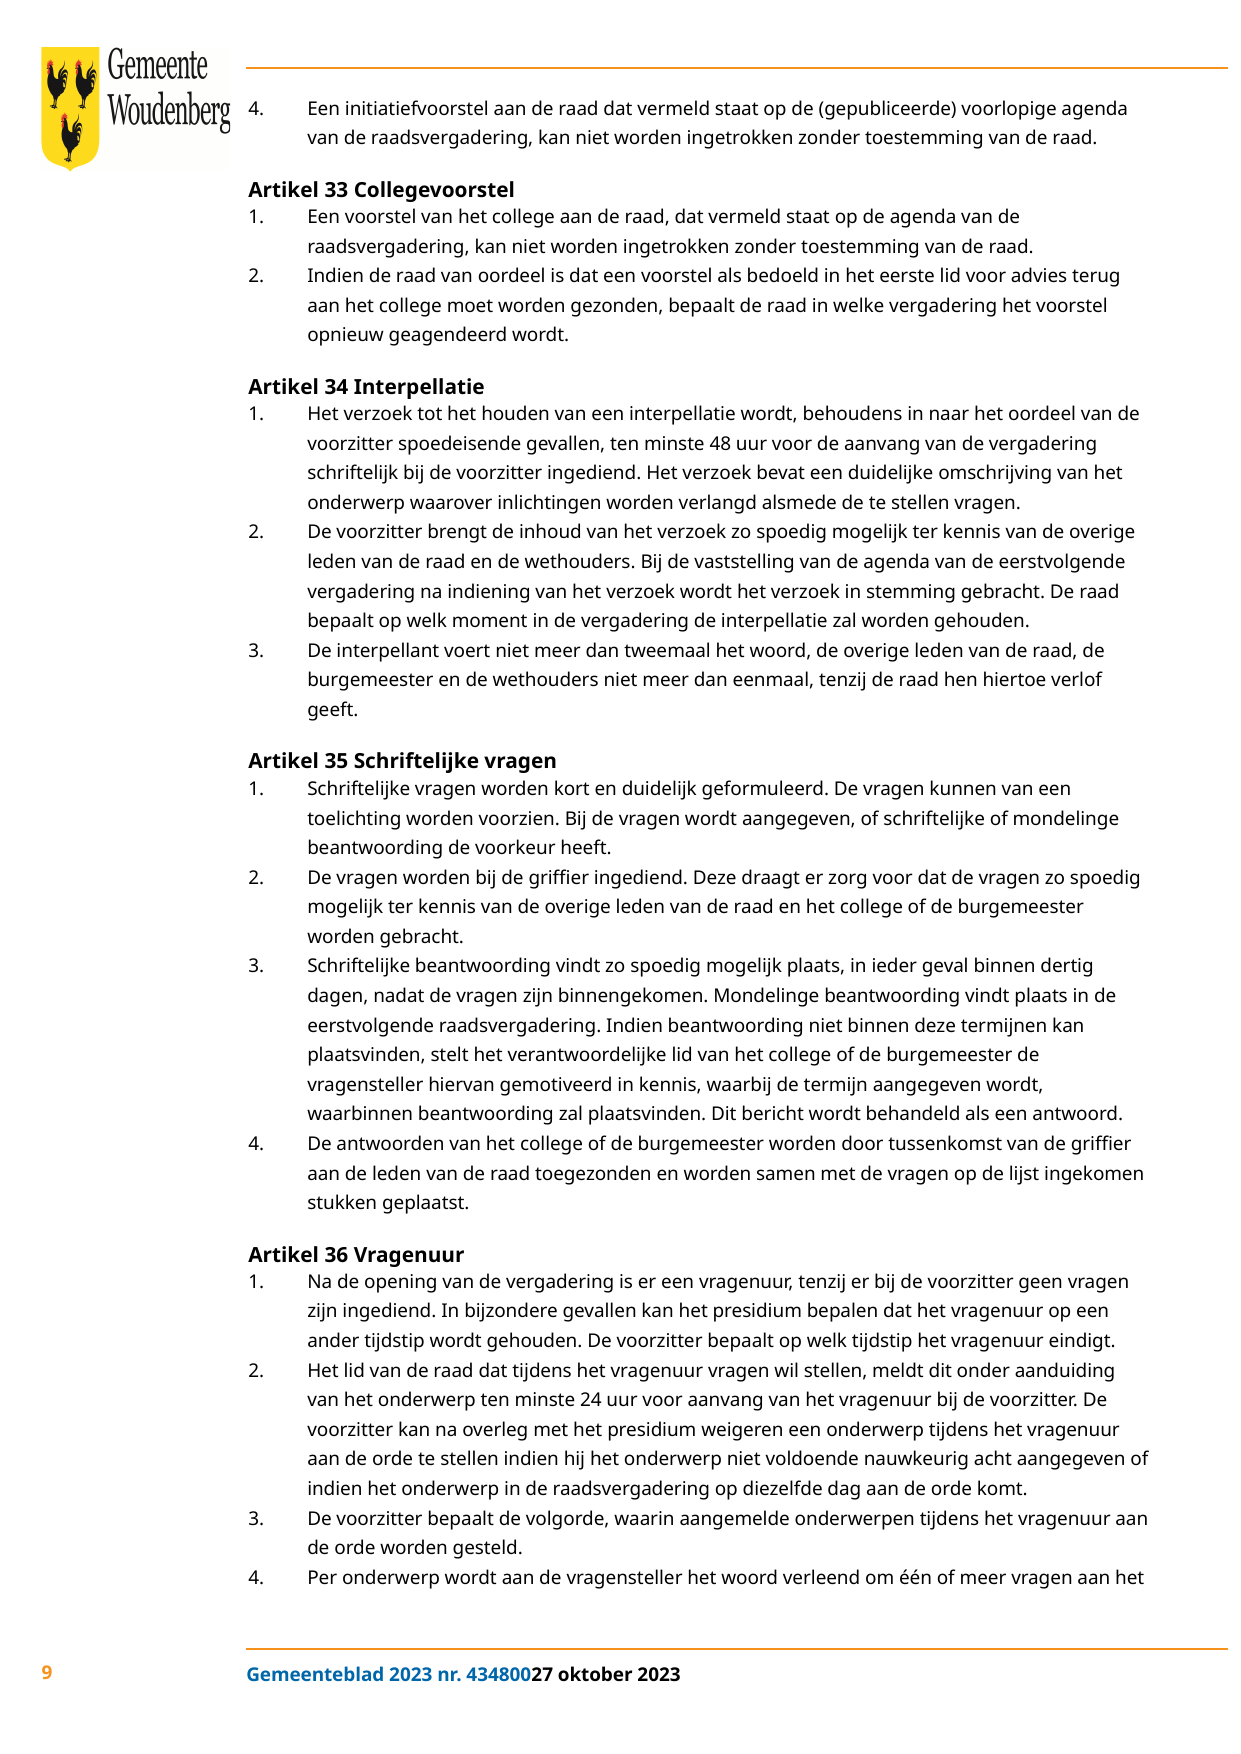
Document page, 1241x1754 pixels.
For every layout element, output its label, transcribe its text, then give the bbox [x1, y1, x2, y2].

list De vragen worden bij de griffier ingediend. Deze draagt er zorg voor dat de vragen zo spoedig mogelijk ter kennis van de overige leden van de raad en het college of de burgemeester worden gebracht. [248, 864, 1152, 949]
text Artikel 33 Collegevoorstel [248, 175, 1152, 203]
list De voorzitter brengt de inhoud van het verzoek zo spoedig mogelijk ter kennis van de overige leden van de raad en de wethouders. Bij de vaststelling van de agenda van de eerstvolgende vergadering na indiening van het verzoek wordt het verzoek in stemming gebracht. De raad bepaalt op welk moment in de vergadering de interpellatie zal worden gehouden. [248, 519, 1152, 633]
list Een voorstel van het college aan de raad, dat vermeld staat op de agenda van de raadsvergadering, kan niet worden ingetrokken zonder toestemming van de raad. [248, 203, 1152, 258]
list Indien de raad van oordeel is dat een voorstel als bedoeld in het eerste lid voor advies terug aan het college moet worden gezonden, bepaalt de raad in welke vergadering het voorstel opnieuw geagendeerd wordt. [248, 262, 1152, 347]
list De voorzitter bepaalt de volgorde, waarin aangemelde onderwerpen tijdens het vragenuur aan de orde worden gesteld. [248, 1505, 1152, 1560]
list Het verzoek tot het houden van een interpellatie wordt, behoudens in naar het oordeel van de voorzitter spoedeisende gevallen, ten minste 48 uur voor de aanvang van de vergadering schriftelijk bij de voorzitter ingediend. Het verzoek bevat een duidelijke omschrijving van het onderwerp waarover inlichtingen worden verlangd alsmede de te stellen vragen. [248, 400, 1152, 515]
text Artikel 36 Vragenuur [248, 1240, 1152, 1268]
list De interpellant voert niet meer dan tweemaal het woord, de overige leden van de raad, de burgemeester en de wethouders niet meer dan eenmaal, tenzij de raad hen hiertoe verlof geeft. [248, 637, 1152, 722]
list Een initiatiefvoorstel aan de raad dat vermeld staat op de (gepubliceerde) voorlopige agenda van de raadsvergadering, kan niet worden ingetrokken zonder toestemming van de raad. [248, 95, 1152, 150]
list Na de opening van de vergadering is er een vragenuur, tenzij er bij de voorzitter geen vragen zijn ingediend. In bijzondere gevallen kan het presidium bepalen dat het vragenuur op een ander tijdstip wordt gehouden. De voorzitter bepaalt op welk tijdstip het vragenuur eindigt. [248, 1268, 1152, 1353]
list Het lid van de raad dat tijdens het vragenuur vragen wil stellen, meldt dit onder aanduiding van het onderwerp ten minste 24 uur voor aanvang van het vragenuur bij de voorzitter. De voorzitter kan na overleg met het presidium weigeren een onderwerp tijdens het vragenuur aan de orde te stellen indien hij het onderwerp niet voldoende nauwkeurig acht aangegeven of indien het onderwerp in de raadsvergadering op diezelfde dag aan de orde komt. [248, 1357, 1152, 1501]
picture [41, 47, 231, 172]
list Per onderwerp wordt aan de vragensteller het woord verleend om één of meer vragen aan het [248, 1564, 1152, 1590]
list De antwoorden van het college of de burgemeester worden door tussenkomst van de griffier aan de leden van de raad toegezonden en worden samen met de vragen op de lijst ingekomen stukken geplaatst. [248, 1130, 1152, 1215]
list Schriftelijke vragen worden kort en duidelijk geformuleerd. De vragen kunnen van een toelichting worden voorzien. Bij de vragen wordt aangegeven, of schriftelijke of mondelinge beantwoording de voorkeur heeft. [248, 775, 1152, 860]
text Artikel 34 Interpellatie [248, 372, 1152, 400]
text Artikel 35 Schriftelijke vragen [248, 747, 1152, 775]
list Schriftelijke beantwoording vindt zo spoedig mogelijk plaats, in ieder geval binnen dertig dagen, nadat de vragen zijn binnengekomen. Mondelinge beantwoording vindt plaats in de eerstvolgende raadsvergadering. Indien beantwoording niet binnen deze termijnen kan plaatsvinden, stelt het verantwoordelijke lid van het college of de burgemeester de vragensteller hiervan gemotiveerd in kennis, waarbij de termijn aangegeven wordt, waarbinnen beantwoording zal plaatsvinden. Dit bericht wordt behandeld als een antwoord. [248, 953, 1152, 1126]
